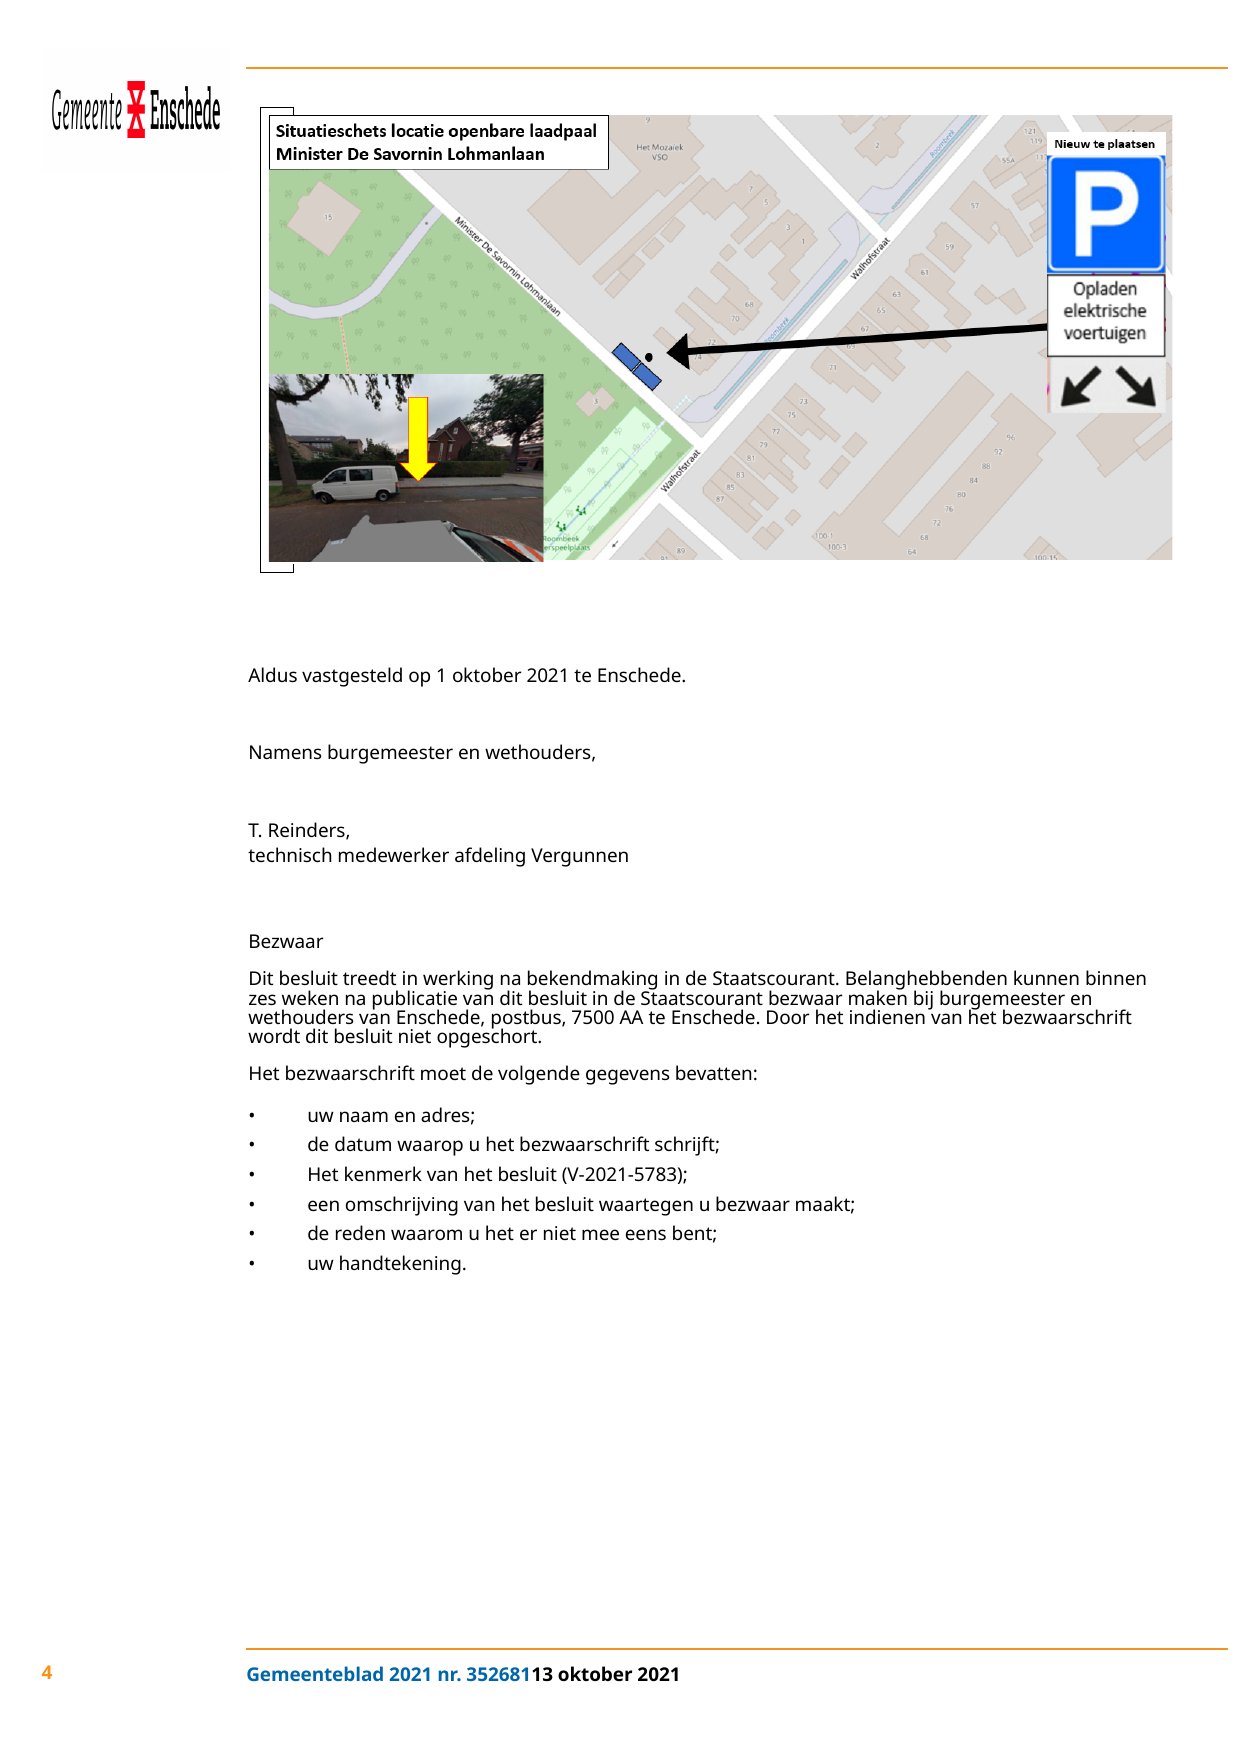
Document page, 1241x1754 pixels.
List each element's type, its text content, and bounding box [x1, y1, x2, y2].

text Namens burgemeester en wethouders, [248, 739, 1152, 765]
text Dit besluit treedt in werking na bekendmaking in de Staatscourant. Belanghebbenden kunnen binnen zes weken na publicatie van dit besluit in de Staatscourant bezwaar maken bij burgemeester en wethouders van Enschede, postbus, 7500 AA te Enschede. Door het indienen van het bezwaarschrift wordt dit besluit niet opgeschort. [248, 970, 1152, 1047]
picture [268, 115, 1173, 564]
list de datum waarop u het bezwaarschrift schrijft; [248, 1132, 1152, 1157]
picture [41, 47, 231, 172]
text technisch medewerker afdeling Vergunnen [248, 842, 1152, 868]
list uw naam en adres; [248, 1102, 1152, 1128]
text Het bezwaarschrift moet de volgende gegevens bevatten: [248, 1065, 1152, 1084]
list een omschrijving van het besluit waartegen u bezwaar maakt; [248, 1191, 1152, 1217]
list Het kenmerk van het besluit (V-2021-5783); [248, 1161, 1152, 1187]
text Aldus vastgesteld op 1 oktober 2021 te Enschede. [248, 662, 1152, 688]
list de reden waarom u het er niet mee eens bent; [248, 1220, 1152, 1246]
list uw handtekening. [248, 1250, 1152, 1276]
text Bezwaar [248, 933, 1152, 953]
text T. Reinders, [248, 817, 1152, 842]
